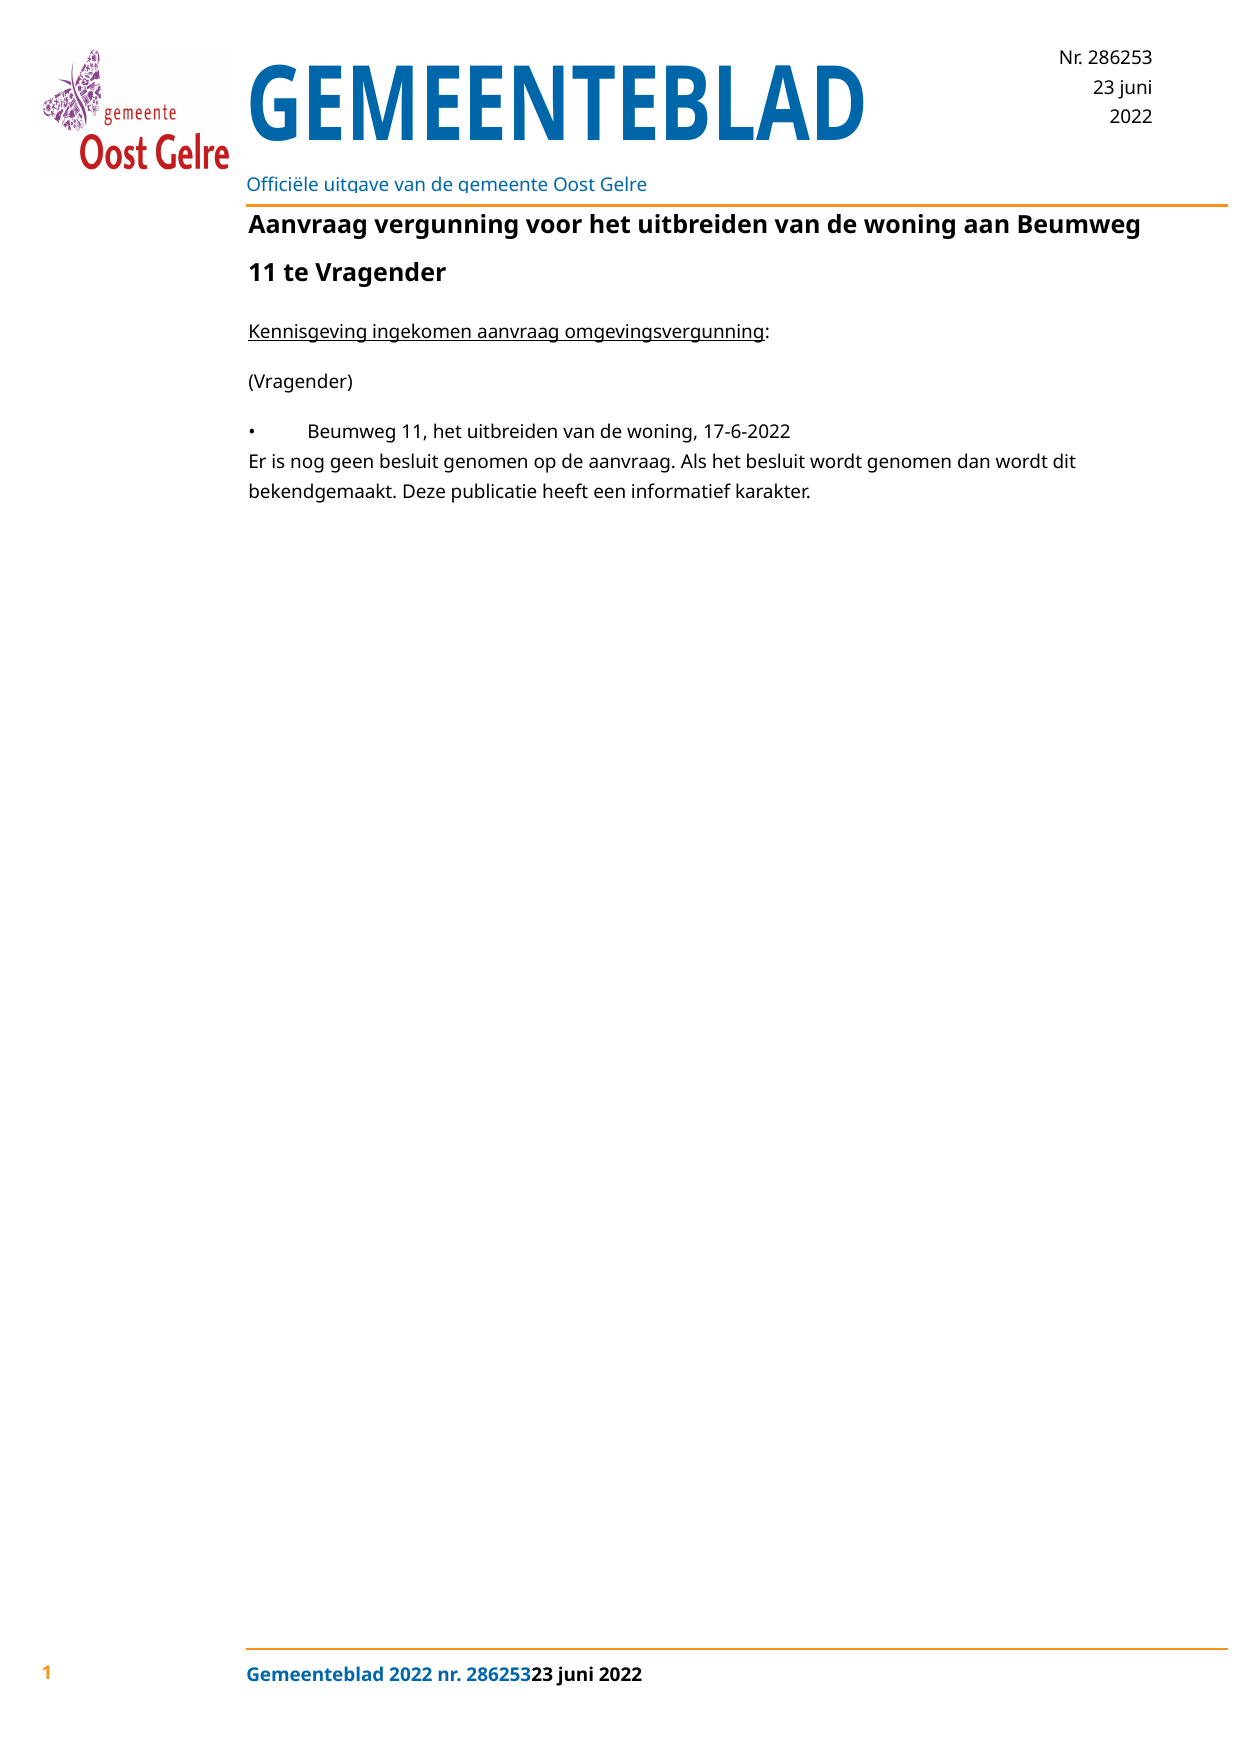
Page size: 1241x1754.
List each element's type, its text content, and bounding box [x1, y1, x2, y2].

text (Vragender) [248, 368, 1152, 394]
text Er is nog geen besluit genomen op de aanvraag. Als het besluit wordt genomen dan wordt dit bekendgemaakt. Deze publicatie heeft een informatief karakter. [248, 448, 1152, 504]
text Kennisgeving ingekomen aanvraag omgevingsvergunning: [248, 318, 1152, 344]
picture [41, 47, 231, 172]
list Beumweg 11, het uitbreiden van de woning, 17-6-2022 [248, 419, 1152, 444]
text Aanvraag vergunning voor het uitbreiden van de woning aan Beumweg 11 te Vragender [248, 207, 1152, 288]
